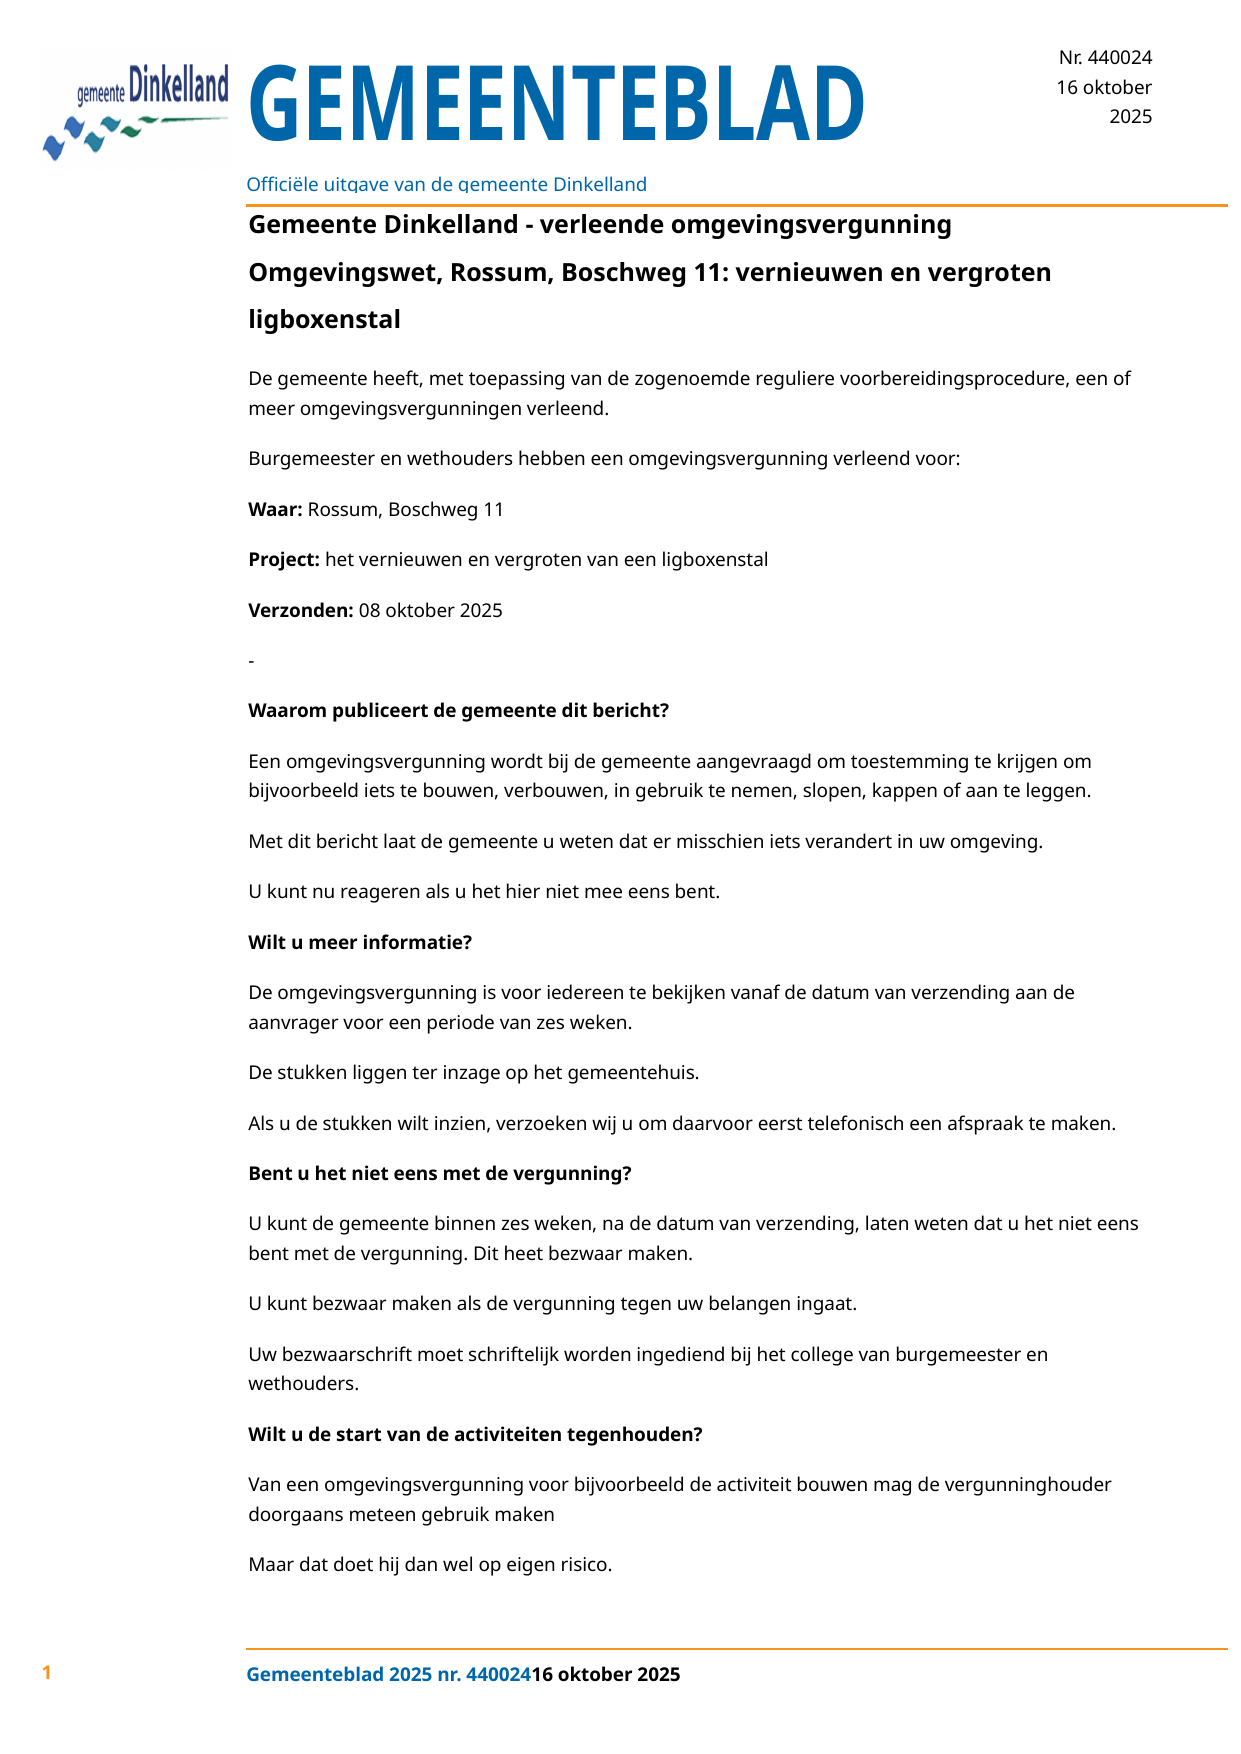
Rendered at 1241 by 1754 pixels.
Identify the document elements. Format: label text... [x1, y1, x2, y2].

text Waarom publiceert de gemeente dit bericht? [248, 698, 1152, 723]
text Van een omgevingsvergunning voor bijvoorbeeld de activiteit bouwen mag de vergunninghouder doorgaans meteen gebruik maken [248, 1471, 1152, 1527]
text De gemeente heeft, met toepassing van de zogenoemde reguliere voorbereidingsprocedure, een of meer omgevingsvergunningen verleend. [248, 366, 1152, 421]
text U kunt nu reageren als u het hier niet mee eens bent. [248, 878, 1152, 904]
text Project: het vernieuwen en vergroten van een ligboxenstal [248, 546, 1152, 572]
text Waar: Rossum, Boschweg 11 [248, 496, 1152, 522]
text Een omgevingsvergunning wordt bij de gemeente aangevraagd om toestemming te krijgen om bijvoorbeeld iets te bouwen, verbouwen, in gebruik te nemen, slopen, kappen of aan te leggen. [248, 748, 1152, 803]
text Als u de stukken wilt inzien, verzoeken wij u om daarvoor eerst telefonisch een afspraak te maken. [248, 1110, 1152, 1135]
text De stukken liggen ter inzage op het gemeentehuis. [248, 1059, 1152, 1085]
text Wilt u de start van de activiteiten tegenhouden? [248, 1421, 1152, 1447]
text U kunt bezwaar maken als de vergunning tegen uw belangen ingaat. [248, 1291, 1152, 1316]
text Wilt u meer informatie? [248, 929, 1152, 954]
text Bent u het niet eens met de vergunning? [248, 1160, 1152, 1186]
text Maar dat doet hij dan wel op eigen risico. [248, 1551, 1152, 1577]
picture [41, 47, 231, 172]
text De omgevingsvergunning is voor iedereen te bekijken vanaf de datum van verzending aan de aanvrager voor een periode van zes weken. [248, 979, 1152, 1034]
text Verzonden: 08 oktober 2025 [248, 597, 1152, 622]
text Met dit bericht laat de gemeente u weten dat er misschien iets verandert in uw omgeving. [248, 828, 1152, 854]
text - [248, 647, 1152, 673]
text Gemeente Dinkelland - verleende omgevingsvergunning Omgevingswet, Rossum, Boschweg 11: vernieuwen en vergroten ligboxenstal [248, 207, 1152, 336]
text U kunt de gemeente binnen zes weken, na de datum van verzending, laten weten dat u het niet eens bent met de vergunning. Dit heet bezwaar maken. [248, 1211, 1152, 1266]
text Burgemeester en wethouders hebben een omgevingsvergunning verleend voor: [248, 446, 1152, 471]
text Uw bezwaarschrift moet schriftelijk worden ingediend bij het college van burgemeester en wethouders. [248, 1341, 1152, 1396]
